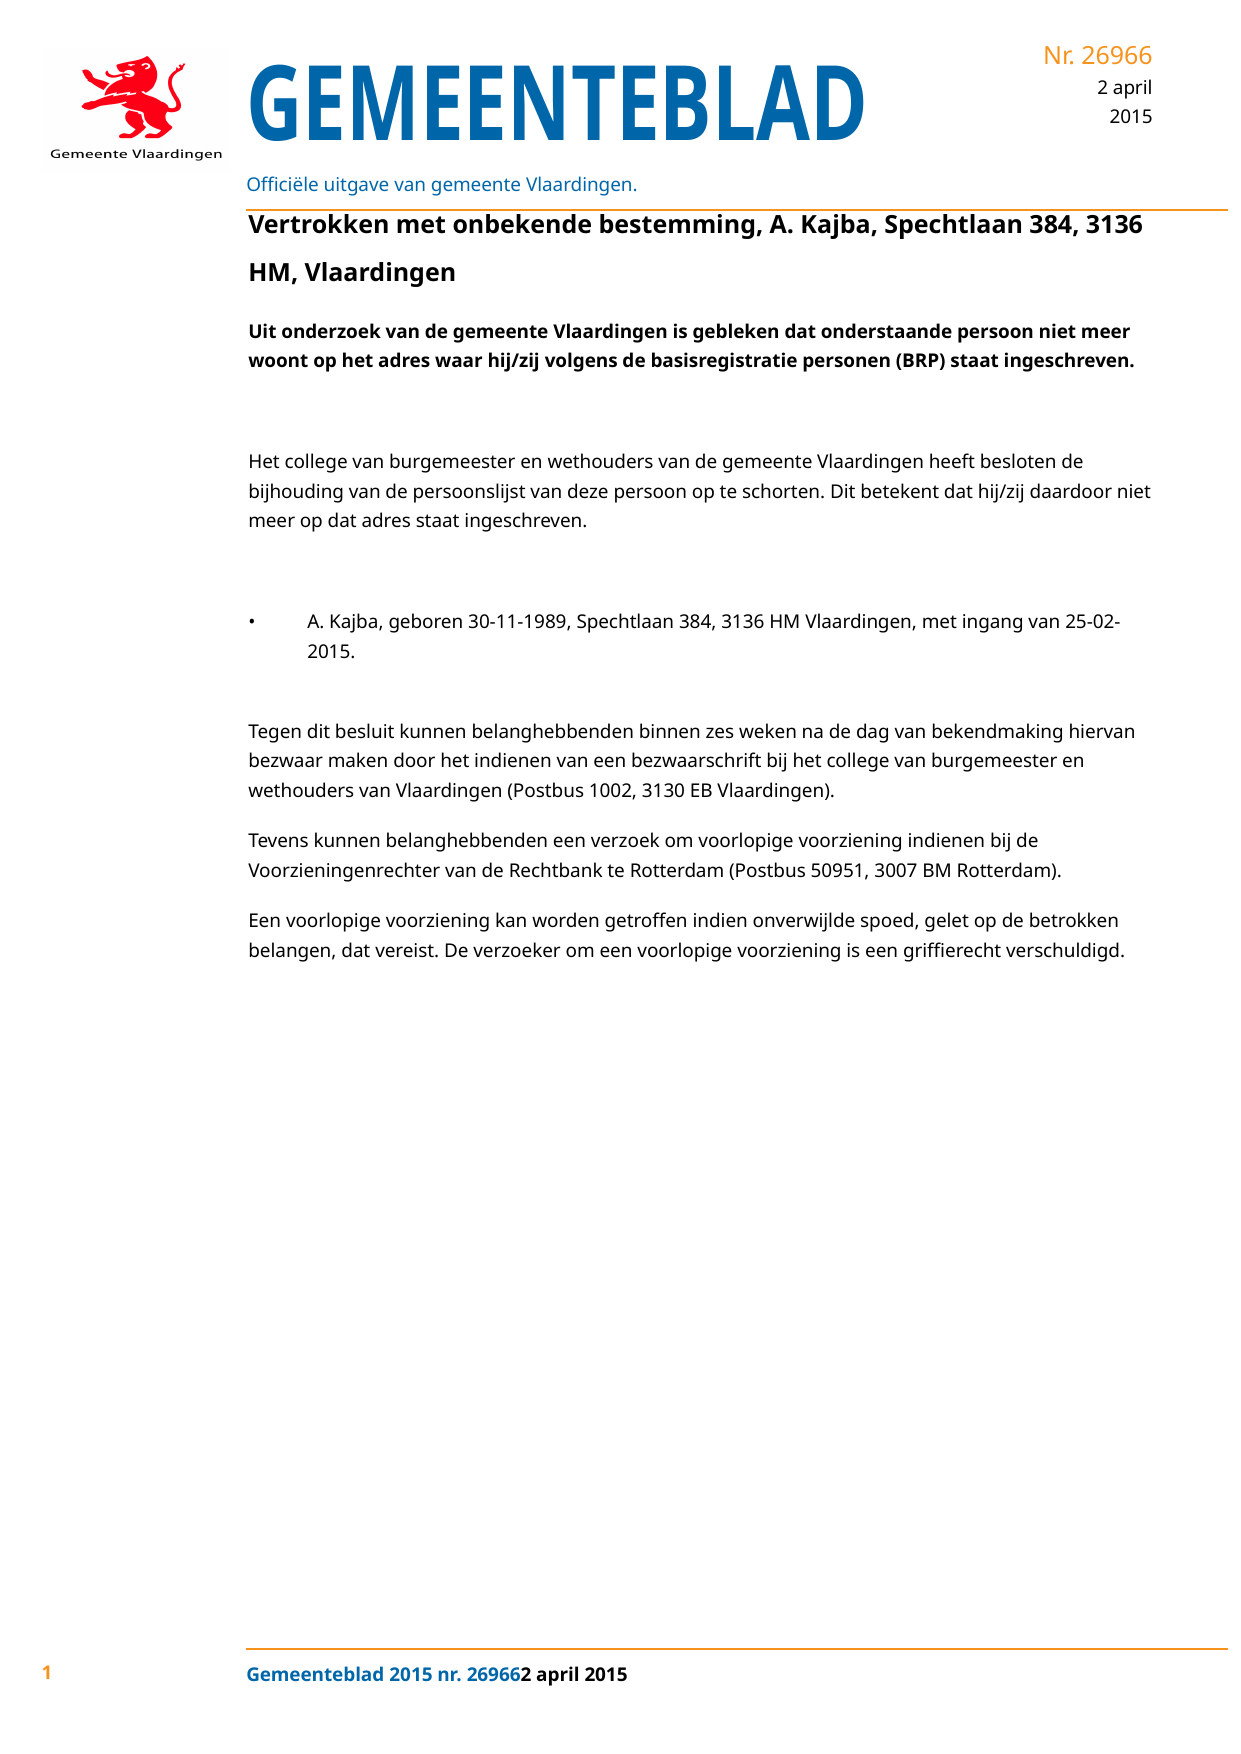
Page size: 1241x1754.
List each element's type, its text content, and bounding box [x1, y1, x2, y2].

picture [41, 47, 231, 172]
list A. Kajba, geboren 30-11-1989, Spechtlaan 384, 3136 HM Vlaardingen, met ingang van 25-02-2015. [248, 608, 1152, 664]
text Tegen dit besluit kunnen belanghebbenden binnen zes weken na de dag van bekendmaking hiervan bezwaar maken door het indienen van een bezwaarschrift bij het college van burgemeester en wethouders van Vlaardingen (Postbus 1002, 3130 EB Vlaardingen). [248, 718, 1152, 803]
text Uit onderzoek van de gemeente Vlaardingen is gebleken dat onderstaande persoon niet meer woont op het adres waar hij/zij volgens de basisregistratie personen (BRP) staat ingeschreven. [248, 318, 1152, 373]
text Tevens kunnen belanghebbenden een verzoek om voorlopige voorziening indienen bij de Voorzieningenrechter van de Rechtbank te Rotterdam (Postbus 50951, 3007 BM Rotterdam). [248, 827, 1152, 883]
text Vertrokken met onbekende bestemming, A. Kajba, Spechtlaan 384, 3136 HM, Vlaardingen [248, 211, 1152, 288]
text Het college van burgemeester en wethouders van de gemeente Vlaardingen heeft besloten de bijhouding van de persoonslijst van deze persoon op te schorten. Dit betekent dat hij/zij daardoor niet meer op dat adres staat ingeschreven. [248, 448, 1152, 533]
text Een voorlopige voorziening kan worden getroffen indien onverwijlde spoed, gelet op de betrokken belangen, dat vereist. De verzoeker om een voorlopige voorziening is een griffierecht verschuldigd. [248, 907, 1152, 963]
